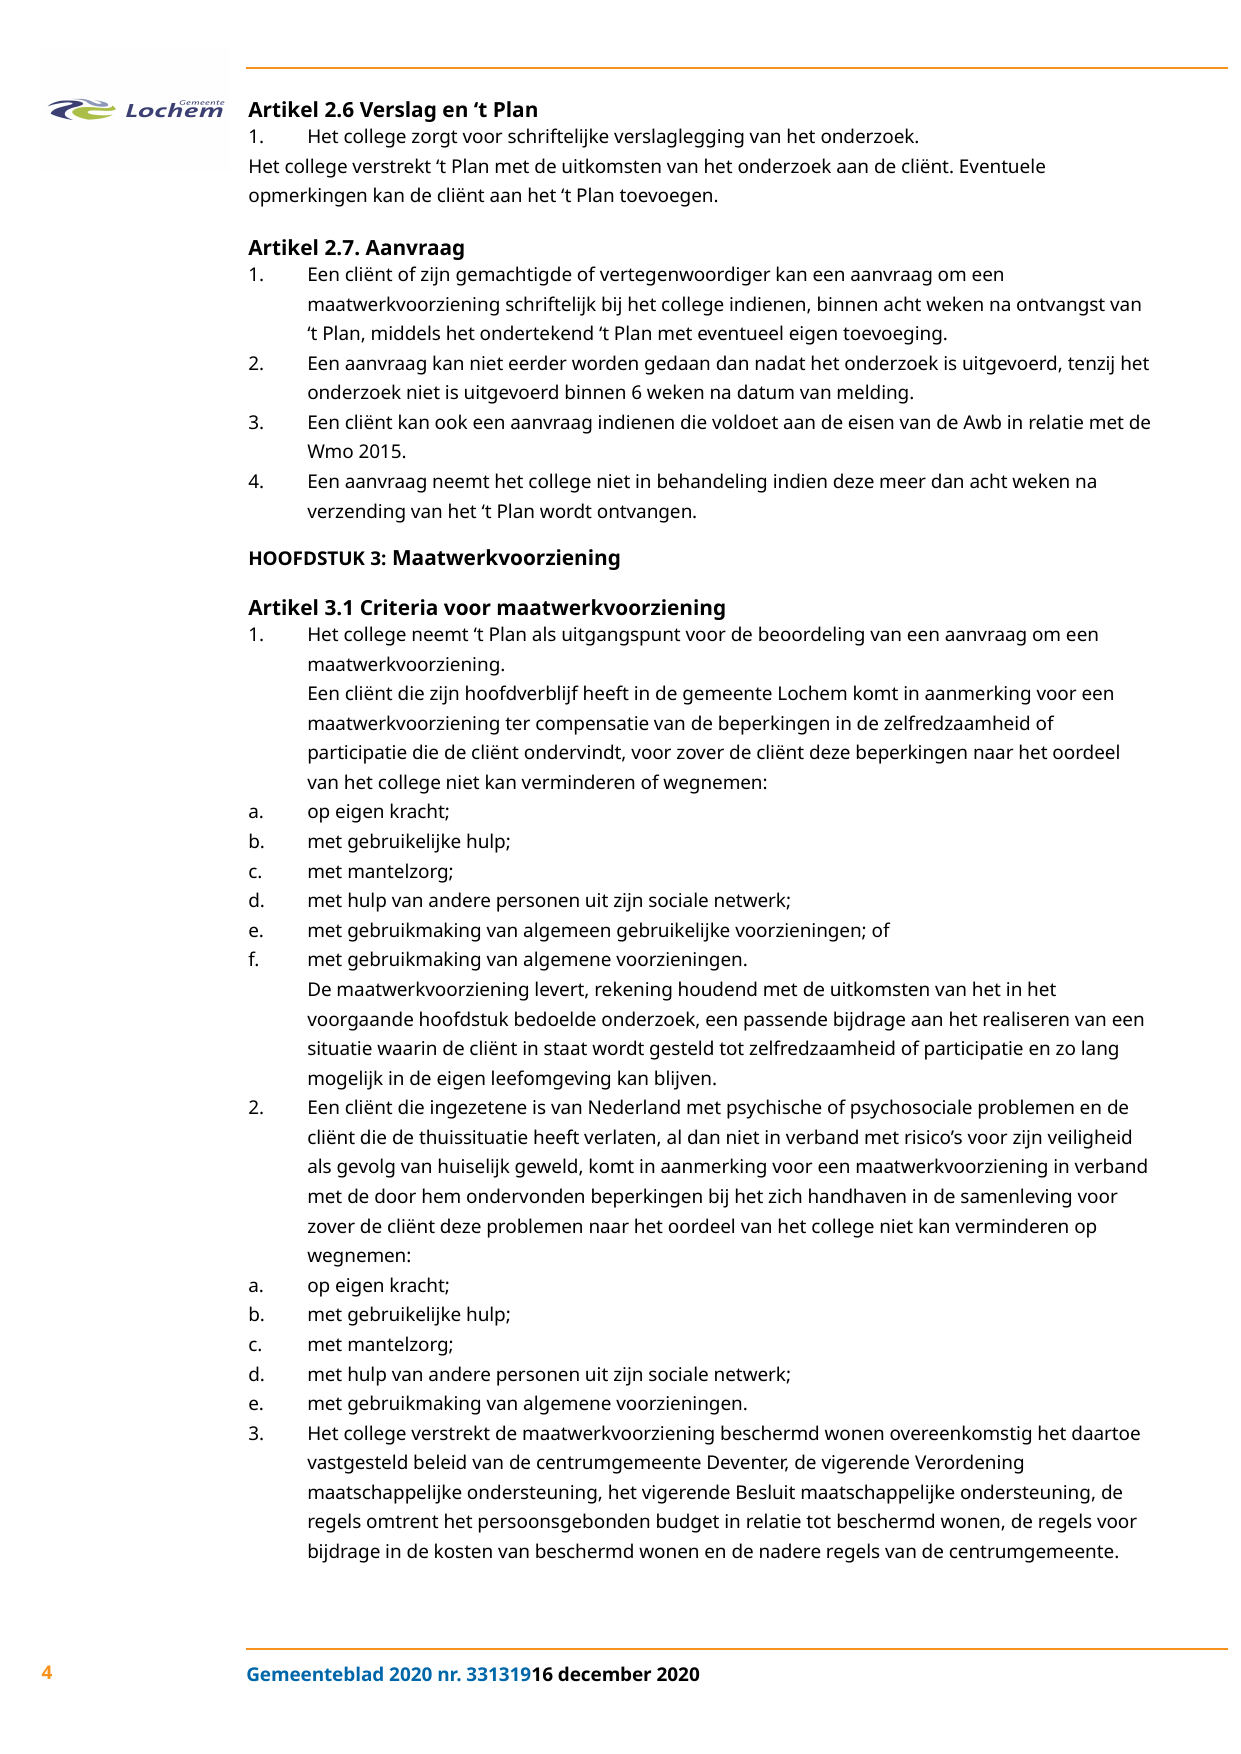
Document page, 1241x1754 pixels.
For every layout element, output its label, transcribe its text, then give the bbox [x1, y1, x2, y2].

list met mantelzorg; [248, 858, 1152, 884]
list met gebruikelijke hulp; [248, 828, 1152, 854]
text Artikel 2.6 Verslag en ‘t Plan [248, 95, 1152, 123]
list op eigen kracht; [248, 1272, 1152, 1298]
list Een cliënt kan ook een aanvraag indienen die voldoet aan de eisen van de Awb in relatie met de Wmo 2015. [248, 409, 1152, 464]
list Een cliënt die ingezetene is van Nederland met psychische of psychosociale problemen en de cliënt die de thuissituatie heeft verlaten, al dan niet in verband met risico’s voor zijn veiligheid als gevolg van huiselijk geweld, komt in aanmerking voor een maatwerkvoorziening in verband met de door hem ondervonden beperkingen bij het zich handhaven in de samenleving voor zover de cliënt deze problemen naar het oordeel van het college niet kan verminderen op wegnemen: [248, 1094, 1152, 1268]
list op eigen kracht; [248, 799, 1152, 824]
list Het college neemt ‘t Plan als uitgangspunt voor de beoordeling van een aanvraag om een maatwerkvoorziening. [248, 621, 1152, 677]
list Een cliënt of zijn gemachtigde of vertegenwoordiger kan een aanvraag om een maatwerkvoorziening schriftelijk bij het college indienen, binnen acht weken na ontvangst van ‘t Plan, middels het ondertekend ‘t Plan met eventueel eigen toevoeging. [248, 261, 1152, 346]
text Artikel 2.7. Aanvraag [248, 233, 1152, 261]
list Een aanvraag kan niet eerder worden gedaan dan nadat het onderzoek is uitgevoerd, tenzij het onderzoek niet is uitgevoerd binnen 6 weken na datum van melding. [248, 350, 1152, 405]
list De maatwerkvoorziening levert, rekening houdend met de uitkomsten van het in het voorgaande hoofdstuk bedoelde onderzoek, een passende bijdrage aan het realiseren van een situatie waarin de cliënt in staat wordt gesteld tot zelfredzaamheid of participatie en zo lang mogelijk in de eigen leefomgeving kan blijven. [248, 976, 1152, 1091]
list met mantelzorg; [248, 1331, 1152, 1357]
list met gebruikmaking van algemene voorzieningen. [248, 1390, 1152, 1416]
list met gebruikelijke hulp; [248, 1302, 1152, 1327]
list met hulp van andere personen uit zijn sociale netwerk; [248, 887, 1152, 913]
list Het college zorgt voor schriftelijke verslaglegging van het onderzoek. [248, 123, 1152, 149]
picture [41, 47, 231, 172]
list met gebruikmaking van algemene voorzieningen. [248, 947, 1152, 972]
list met hulp van andere personen uit zijn sociale netwerk; [248, 1361, 1152, 1387]
list Het college verstrekt de maatwerkvoorziening beschermd wonen overeenkomstig het daartoe vastgesteld beleid van de centrumgemeente Deventer, de vigerende Verordening maatschappelijke ondersteuning, het vigerende Besluit maatschappelijke ondersteuning, de regels omtrent het persoonsgebonden budget in relatie tot beschermd wonen, de regels voor bijdrage in de kosten van beschermd wonen en de nadere regels van de centrumgemeente. [248, 1420, 1152, 1564]
list Een aanvraag neemt het college niet in behandeling indien deze meer dan acht weken na verzending van het ‘t Plan wordt ontvangen. [248, 468, 1152, 524]
text Artikel 3.1 Criteria voor maatwerkvoorziening [248, 593, 1152, 621]
text HOOFDSTUK 3: Maatwerkvoorziening [248, 543, 1152, 572]
list met gebruikmaking van algemeen gebruikelijke voorzieningen; of [248, 917, 1152, 943]
list Een cliënt die zijn hoofdverblijf heeft in de gemeente Lochem komt in aanmerking voor een maatwerkvoorziening ter compensatie van de beperkingen in de zelfredzaamheid of participatie die de cliënt ondervindt, voor zover de cliënt deze beperkingen naar het oordeel van het college niet kan verminderen of wegnemen: [248, 680, 1152, 795]
text Het college verstrekt ‘t Plan met de uitkomsten van het onderzoek aan de cliënt. Eventuele opmerkingen kan de cliënt aan het ‘t Plan toevoegen. [248, 153, 1152, 208]
